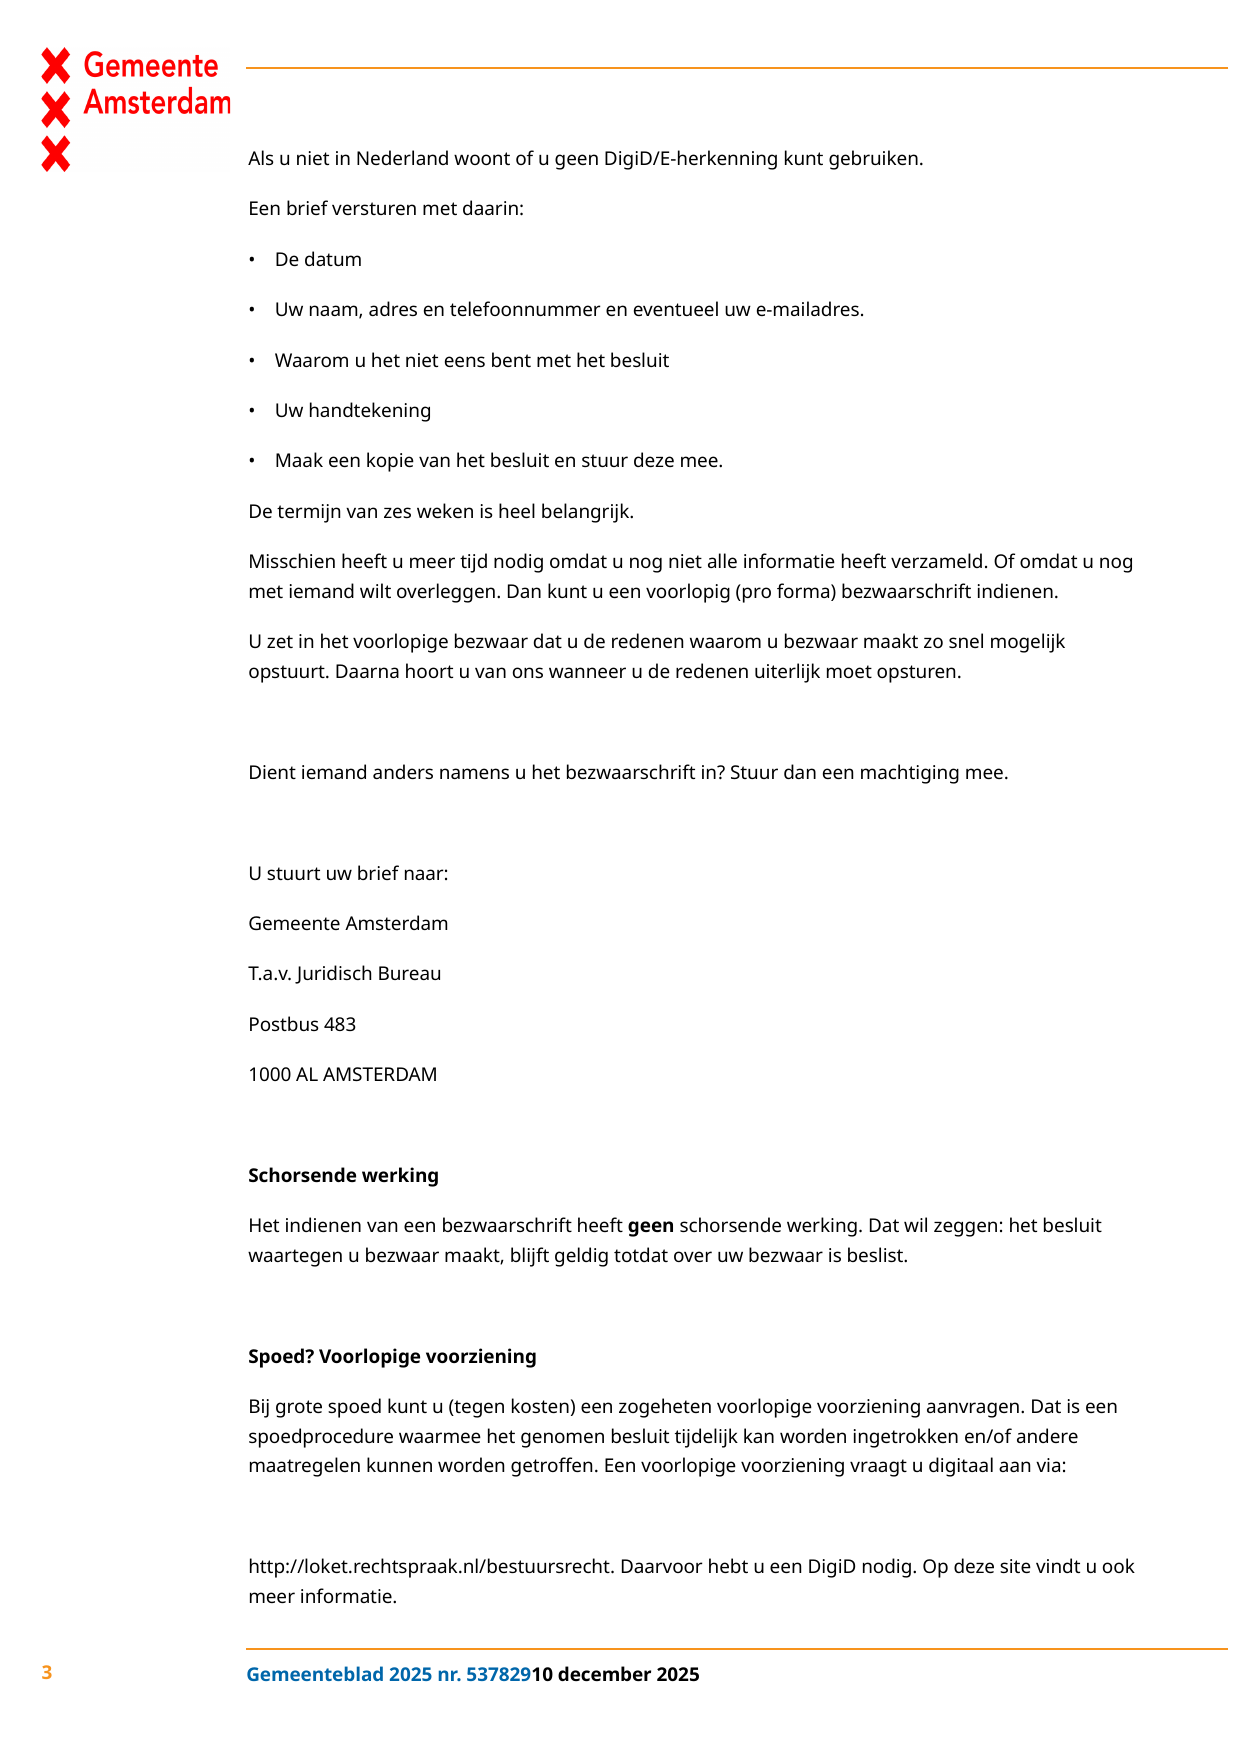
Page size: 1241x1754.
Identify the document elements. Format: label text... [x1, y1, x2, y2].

text • Maak een kopie van het besluit en stuur deze mee. [248, 448, 1152, 473]
text Als u niet in Nederland woont of u geen DigiD/E-herkenning kunt gebruiken. [248, 145, 1152, 171]
text U stuurt uw brief naar: [248, 860, 1152, 886]
text Een brief versturen met daarin: [248, 196, 1152, 221]
text 1000 AL AMSTERDAM [248, 1061, 1152, 1087]
text Misschien heeft u meer tijd nodig omdat u nog niet alle informatie heeft verzameld. Of omdat u nog met iemand wilt overleggen. Dan kunt u een voorlopig (pro forma) bezwaarschrift indienen. [248, 548, 1152, 604]
text • De datum [248, 246, 1152, 272]
text U zet in het voorlopige bezwaar dat u de redenen waarom u bezwaar maakt zo snel mogelijk opstuurt. Daarna hoort u van ons wanneer u de redenen uiterlijk moet opsturen. [248, 628, 1152, 684]
text Gemeente Amsterdam [248, 910, 1152, 936]
text De termijn van zes weken is heel belangrijk. [248, 498, 1152, 524]
text • Uw handtekening [248, 397, 1152, 423]
text Schorsende werking [248, 1162, 1152, 1188]
text • Waarom u het niet eens bent met het besluit [248, 347, 1152, 373]
text T.a.v. Juridisch Bureau [248, 961, 1152, 986]
text Het indienen van een bezwaarschrift heeft geen schorsende werking. Dat wil zeggen: het besluit waartegen u bezwaar maakt, blijft geldig totdat over uw bezwaar is beslist. [248, 1213, 1152, 1268]
text Spoed? Voorlopige voorziening [248, 1343, 1152, 1369]
text Dient iemand anders namens u het bezwaarschrift in? Stuur dan een machtiging mee. [248, 759, 1152, 785]
text Postbus 483 [248, 1011, 1152, 1037]
text • Uw naam, adres en telefoonnummer en eventueel uw e-mailadres. [248, 296, 1152, 322]
text Bij grote spoed kunt u (tegen kosten) een zogeheten voorlopige voorziening aanvragen. Dat is een spoedprocedure waarmee het genomen besluit tijdelijk kan worden ingetrokken en/of andere maatregelen kunnen worden getroffen. Een voorlopige voorziening vraagt u digitaal aan via: [248, 1393, 1152, 1478]
text http://loket.rechtspraak.nl/bestuursrecht. Daarvoor hebt u een DigiD nodig. Op deze site vindt u ook meer informatie. [248, 1553, 1152, 1609]
picture [41, 47, 231, 172]
